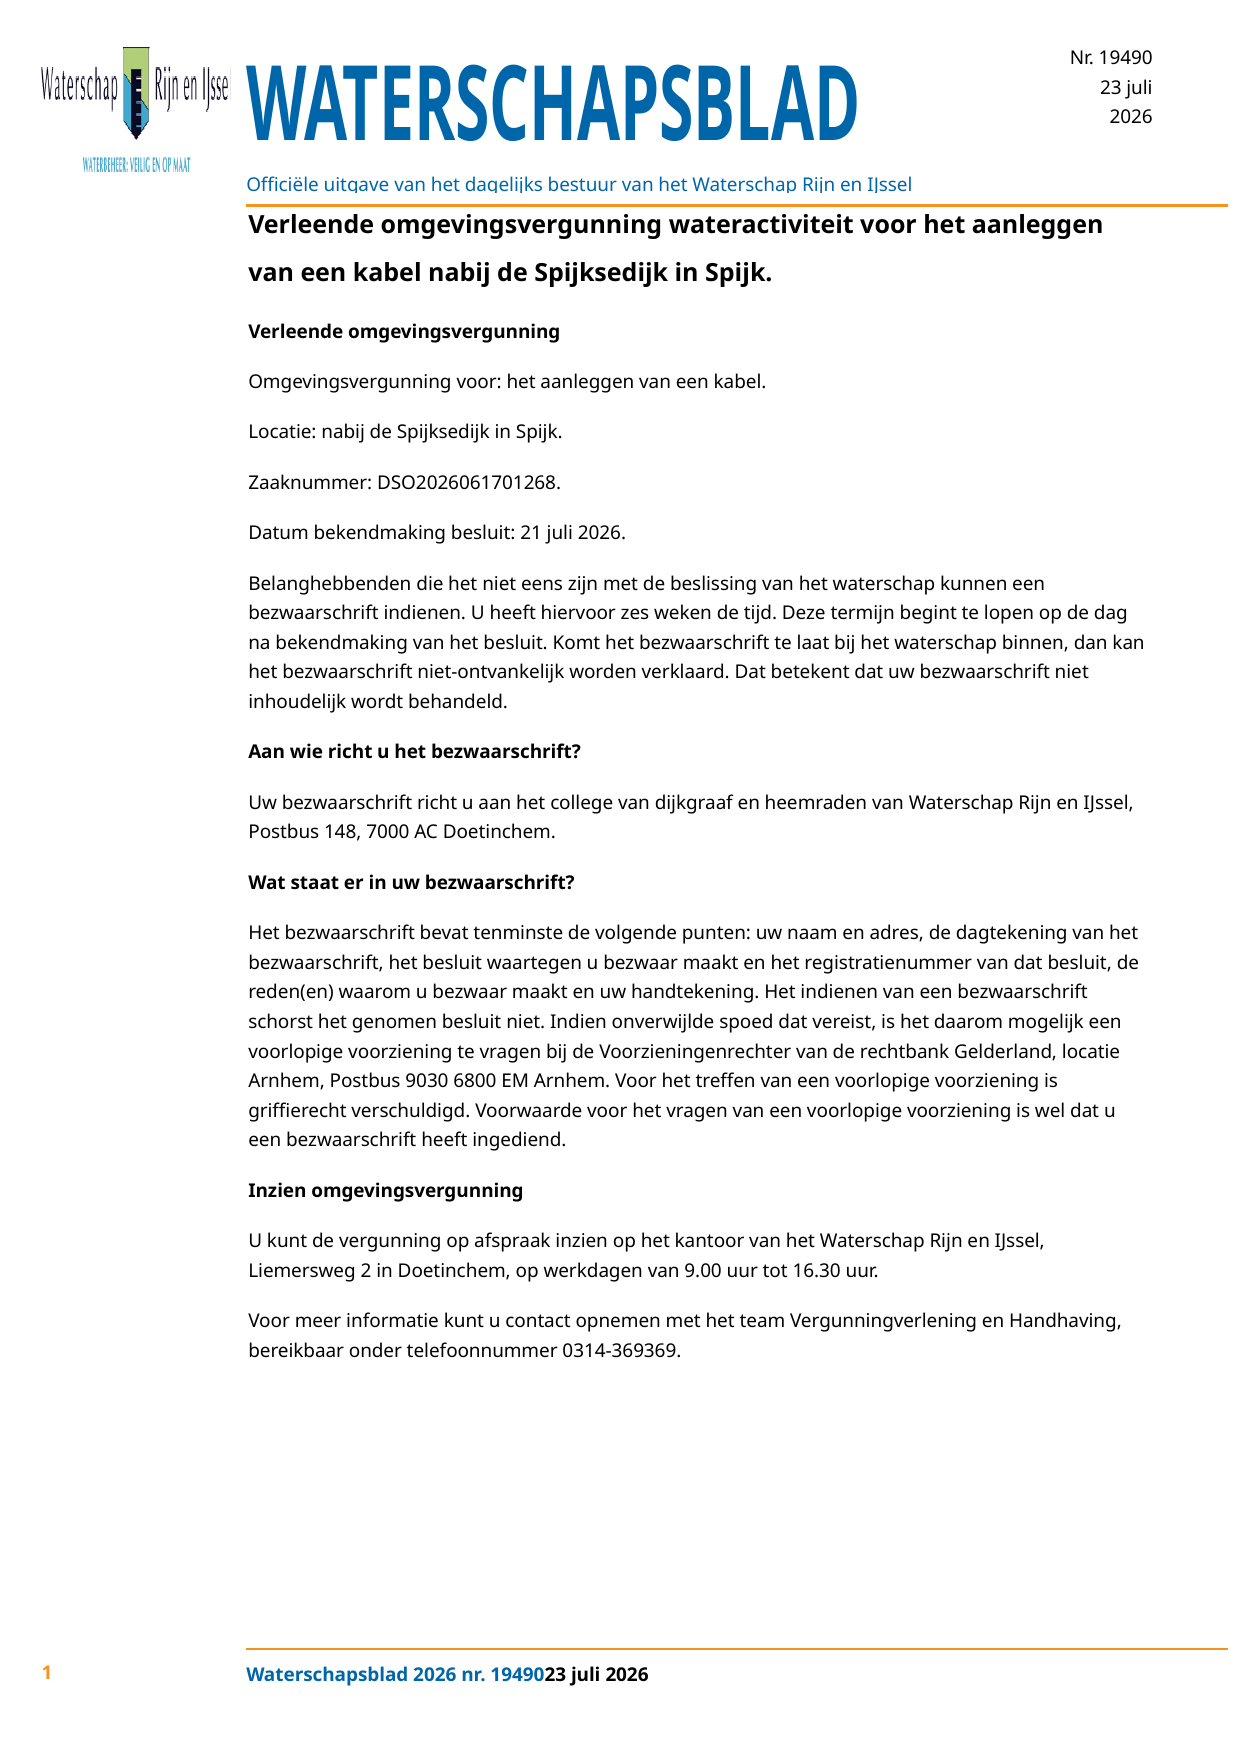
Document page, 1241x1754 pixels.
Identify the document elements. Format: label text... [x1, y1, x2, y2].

text Inzien omgevingsvergunning [248, 1177, 1152, 1203]
text Omgevingsvergunning voor: het aanleggen van een kabel. [248, 368, 1152, 394]
text Het bezwaarschrift bevat tenminste de volgende punten: uw naam en adres, de dagtekening van het bezwaarschrift, het besluit waartegen u bezwaar maakt en het registratienummer van dat besluit, de reden(en) waarom u bezwaar maakt en uw handtekening. Het indienen van een bezwaarschrift schorst het genomen besluit niet. Indien onverwijlde spoed dat vereist, is het daarom mogelijk een voorlopige voorziening te vragen bij de Voorzieningenrechter van de rechtbank Gelderland, locatie Arnhem, Postbus 9030 6800 EM Arnhem. Voor het treffen van een voorlopige voorziening is griffierecht verschuldigd. Voorwaarde voor het vragen van een voorlopige voorziening is wel dat u een bezwaarschrift heeft ingediend. [248, 919, 1152, 1152]
text Zaaknummer: DSO2026061701268. [248, 469, 1152, 495]
text Belanghebbenden die het niet eens zijn met de beslissing van het waterschap kunnen een bezwaarschrift indienen. U heeft hiervoor zes weken de tijd. Deze termijn begint te lopen op de dag na bekendmaking van het besluit. Komt het bezwaarschrift te laat bij het waterschap binnen, dan kan het bezwaarschrift niet-ontvankelijk worden verklaard. Dat betekent dat uw bezwaarschrift niet inhoudelijk wordt behandeld. [248, 570, 1152, 714]
text Uw bezwaarschrift richt u aan het college van dijkgraaf en heemraden van Waterschap Rijn en IJssel, Postbus 148, 7000 AC Doetinchem. [248, 789, 1152, 844]
text Aan wie richt u het bezwaarschrift? [248, 739, 1152, 764]
text Verleende omgevingsvergunning wateractiviteit voor het aanleggen van een kabel nabij de Spijksedijk in Spijk. [248, 207, 1152, 288]
text Verleende omgevingsvergunning [248, 318, 1152, 344]
picture [41, 47, 231, 172]
text Voor meer informatie kunt u contact opnemen met het team Vergunningverlening en Handhaving, bereikbaar onder telefoonnummer 0314-369369. [248, 1307, 1152, 1363]
text Datum bekendmaking besluit: 21 juli 2026. [248, 519, 1152, 545]
text U kunt de vergunning op afspraak inzien op het kantoor van het Waterschap Rijn en IJssel, Liemersweg 2 in Doetinchem, op werkdagen van 9.00 uur tot 16.30 uur. [248, 1227, 1152, 1283]
text Wat staat er in uw bezwaarschrift? [248, 869, 1152, 895]
text Locatie: nabij de Spijksedijk in Spijk. [248, 419, 1152, 444]
